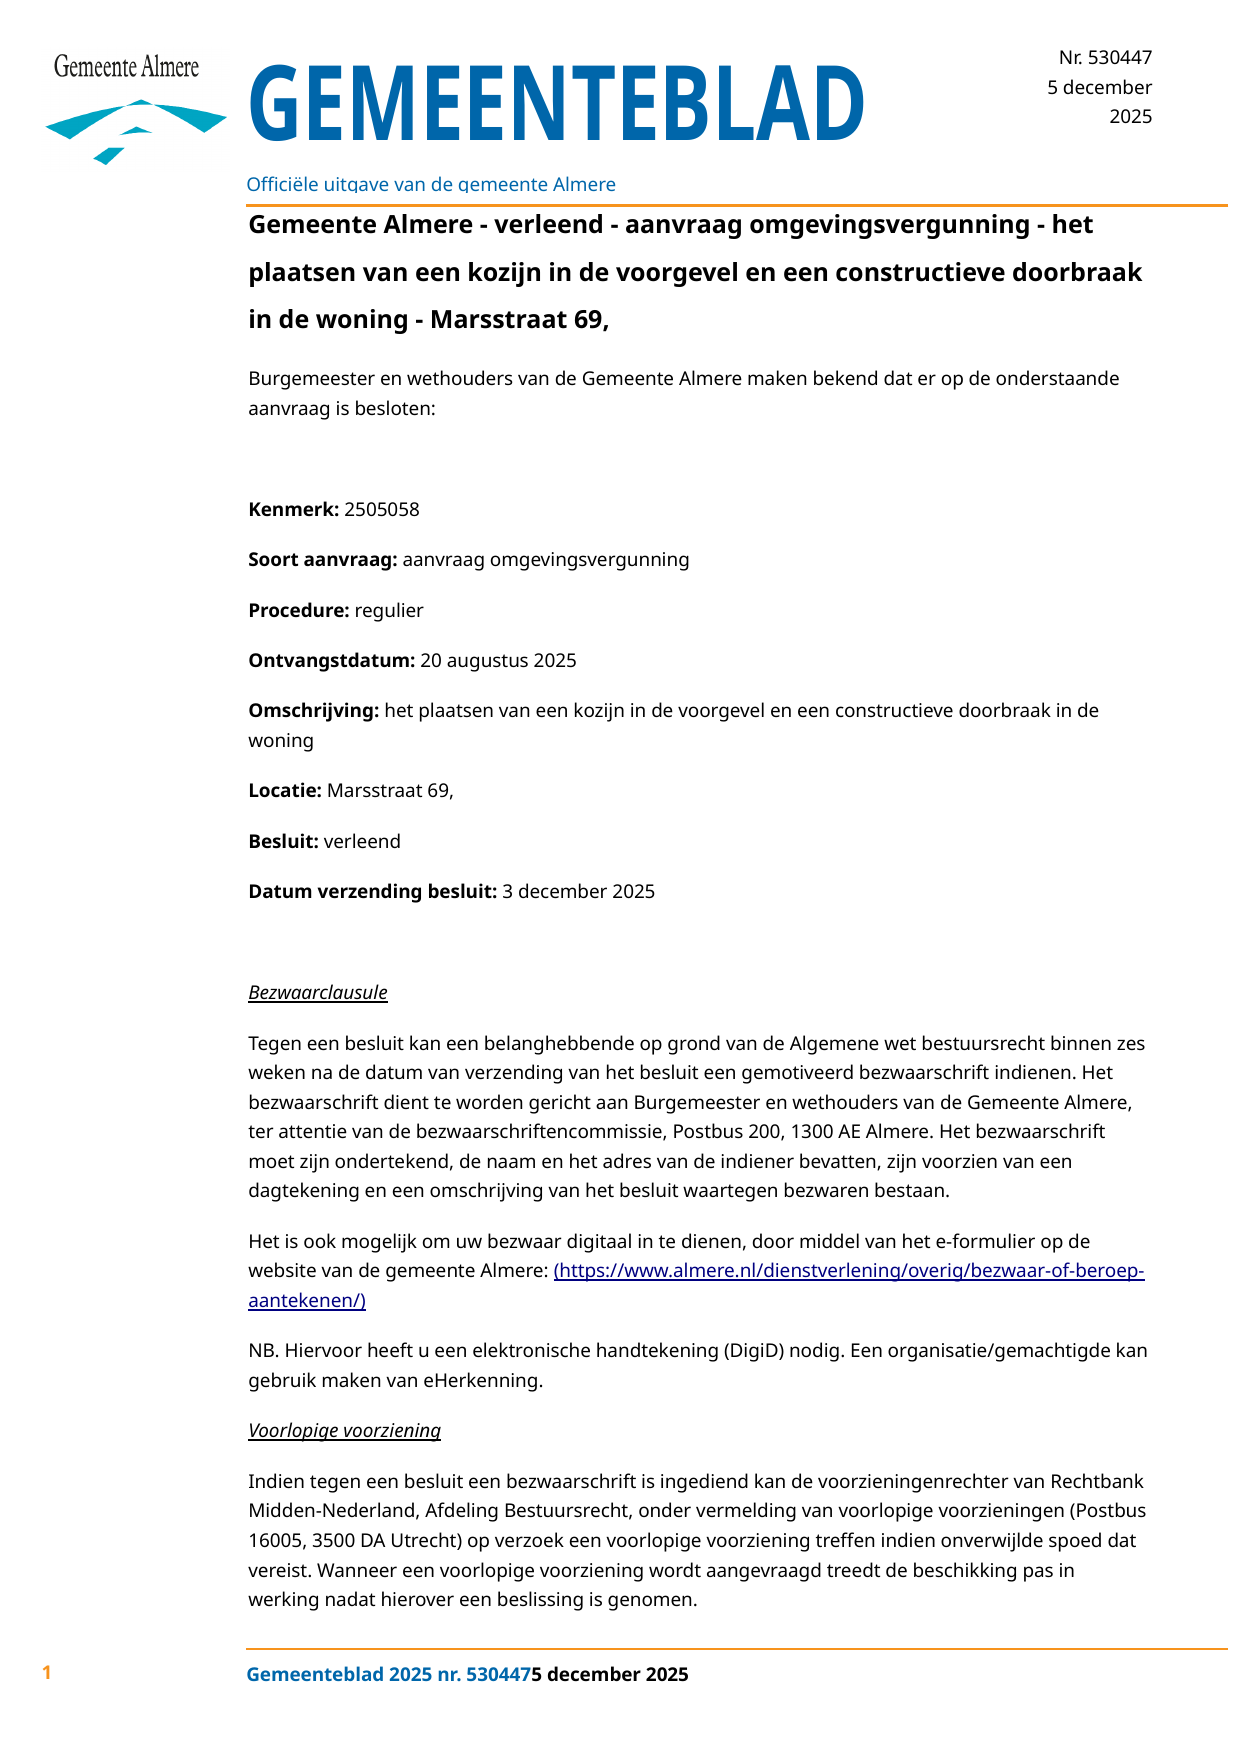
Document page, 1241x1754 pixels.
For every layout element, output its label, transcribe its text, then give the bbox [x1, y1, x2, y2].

text NB. Hiervoor heeft u een elektronische handtekening (DigiD) nodig. Een organisatie/gemachtigde kan gebruik maken van eHerkenning. [248, 1338, 1152, 1393]
text Tegen een besluit kan een belanghebbende op grond van de Algemene wet bestuursrecht binnen zes weken na de datum van verzending van het besluit een gemotiveerd bezwaarschrift indienen. Het bezwaarschrift dient te worden gericht aan Burgemeester en wethouders van de Gemeente Almere, ter attentie van de bezwaarschriftencommissie, Postbus 200, 1300 AE Almere. Het bezwaarschrift moet zijn ondertekend, de naam en het adres van de indiener bevatten, zijn voorzien van een dagtekening en een omschrijving van het besluit waartegen bezwaren bestaan. [248, 1030, 1152, 1203]
text Gemeente Almere - verleend - aanvraag omgevingsvergunning - het plaatsen van een kozijn in de voorgevel en een constructieve doorbraak in de woning - Marsstraat 69, [248, 207, 1152, 336]
picture [41, 47, 231, 172]
text Het is ook mogelijk om uw bezwaar digitaal in te dienen, door middel van het e-formulier op de website van de gemeente Almere: (https://www.almere.nl/dienstverlening/overig/bezwaar-of-beroep-aantekenen/) [248, 1228, 1152, 1313]
text Ontvangstdatum: 20 augustus 2025 [248, 647, 1152, 673]
text Burgemeester en wethouders van de Gemeente Almere maken bekend dat er op de onderstaande aanvraag is besloten: [248, 366, 1152, 421]
text Procedure: regulier [248, 597, 1152, 622]
text Omschrijving: het plaatsen van een kozijn in de voorgevel en een constructieve doorbraak in de woning [248, 698, 1152, 753]
text Soort aanvraag: aanvraag omgevingsvergunning [248, 546, 1152, 572]
text Datum verzending besluit: 3 december 2025 [248, 878, 1152, 904]
text Voorlopige voorziening [248, 1418, 1152, 1443]
text Bezwaarclausule [248, 979, 1152, 1005]
text Kenmerk: 2505058 [248, 496, 1152, 522]
text Locatie: Marsstraat 69, [248, 778, 1152, 803]
text Besluit: verleend [248, 828, 1152, 854]
text Indien tegen een besluit een bezwaarschrift is ingediend kan de voorzieningenrechter van Rechtbank Midden-Nederland, Afdeling Bestuursrecht, onder vermelding van voorlopige voorzieningen (Postbus 16005, 3500 DA Utrecht) op verzoek een voorlopige voorziening treffen indien onverwijlde spoed dat vereist. Wanneer een voorlopige voorziening wordt aangevraagd treedt de beschikking pas in werking nadat hierover een beslissing is genomen. [248, 1468, 1152, 1612]
